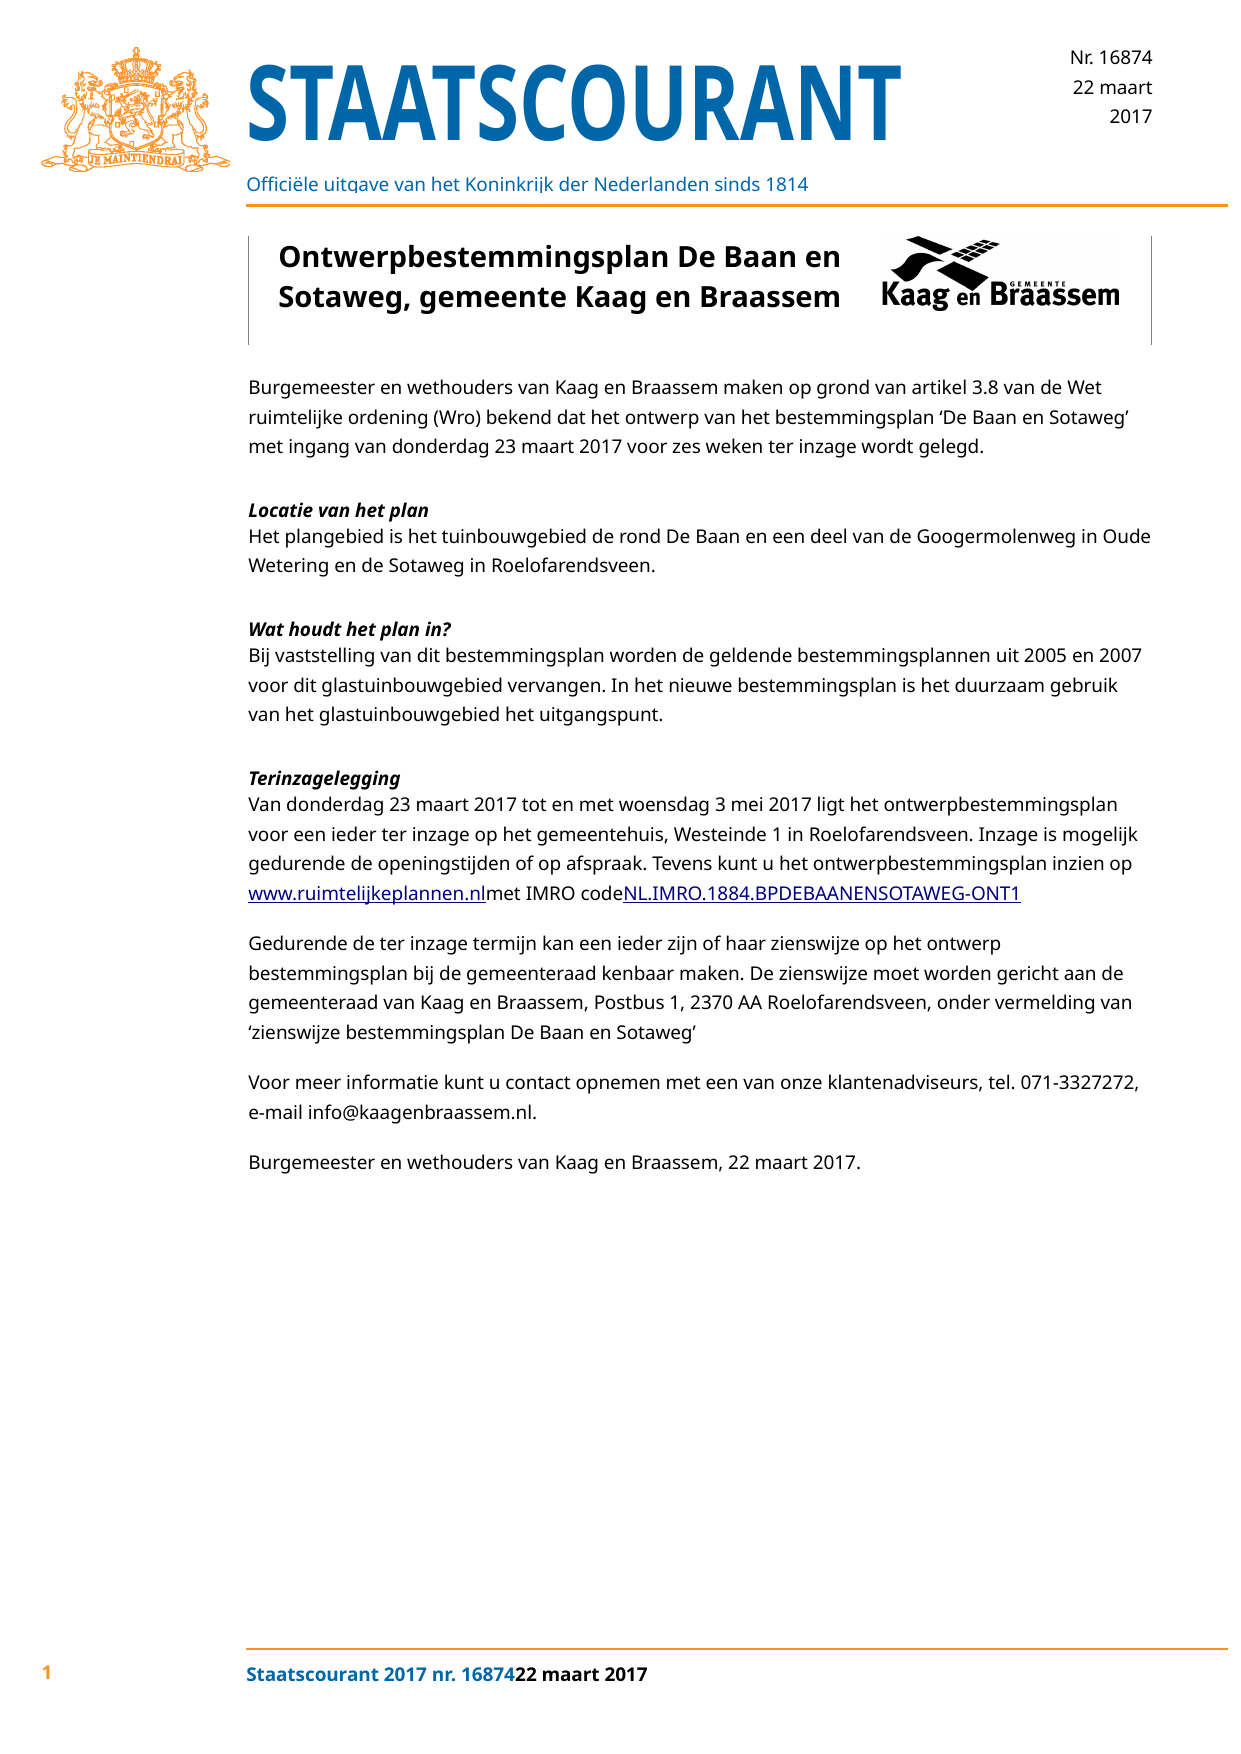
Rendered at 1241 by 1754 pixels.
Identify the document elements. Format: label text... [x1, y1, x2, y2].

picture [882, 236, 1119, 311]
table_header [850, 236, 1151, 345]
picture [41, 47, 231, 172]
text Terinzagelegging [248, 766, 1152, 791]
text Wat houdt het plan in? [248, 617, 1152, 642]
table_header Ontwerpbestemmingsplan De Baan en Sotaweg, gemeente Kaag en Braassem [249, 236, 850, 345]
text Het plangebied is het tuinbouwgebied de rond De Baan en een deel van de Googermolenweg in Oude Wetering en de Sotaweg in Roelofarendsveen. [248, 523, 1152, 578]
text Voor meer informatie kunt u contact opnemen met een van onze klantenadviseurs, tel. 071-3327272, e-mail info@kaagenbraassem.nl. [248, 1069, 1152, 1125]
text Burgemeester en wethouders van Kaag en Braassem maken op grond van artikel 3.8 van de Wet ruimtelijke ordening (Wro) bekend dat het ontwerp van het bestemmingsplan ‘De Baan en Sotaweg’ met ingang van donderdag 23 maart 2017 voor zes weken ter inzage wordt gelegd. [248, 374, 1152, 459]
text Gedurende de ter inzage termijn kan een ieder zijn of haar zienswijze op het ontwerp bestemmingsplan bij de gemeenteraad kenbaar maken. De zienswijze moet worden gericht aan de gemeenteraad van Kaag en Braassem, Postbus 1, 2370 AA Roelofarendsveen, onder vermelding van ‘zienswijze bestemmingsplan De Baan en Sotaweg’ [248, 930, 1152, 1045]
text Bij vaststelling van dit bestemmingsplan worden de geldende bestemmingsplannen uit 2005 en 2007 voor dit glastuinbouwgebied vervangen. In het nieuwe bestemmingsplan is het duurzaam gebruik van het glastuinbouwgebied het uitgangspunt. [248, 642, 1152, 727]
text Locatie van het plan [248, 497, 1152, 523]
text Van donderdag 23 maart 2017 tot en met woensdag 3 mei 2017 ligt het ontwerpbestemmingsplan voor een ieder ter inzage op het gemeentehuis, Westeinde 1 in Roelofarendsveen. Inzage is mogelijk gedurende de openingstijden of op afspraak. Tevens kunt u het ontwerpbestemmingsplan inzien op www.ruimtelijkeplannen.nlmet IMRO codeNL.IMRO.1884.BPDEBAANENSOTAWEG-ONT1 [248, 791, 1152, 906]
text Burgemeester en wethouders van Kaag en Braassem, 22 maart 2017. [248, 1149, 1152, 1175]
